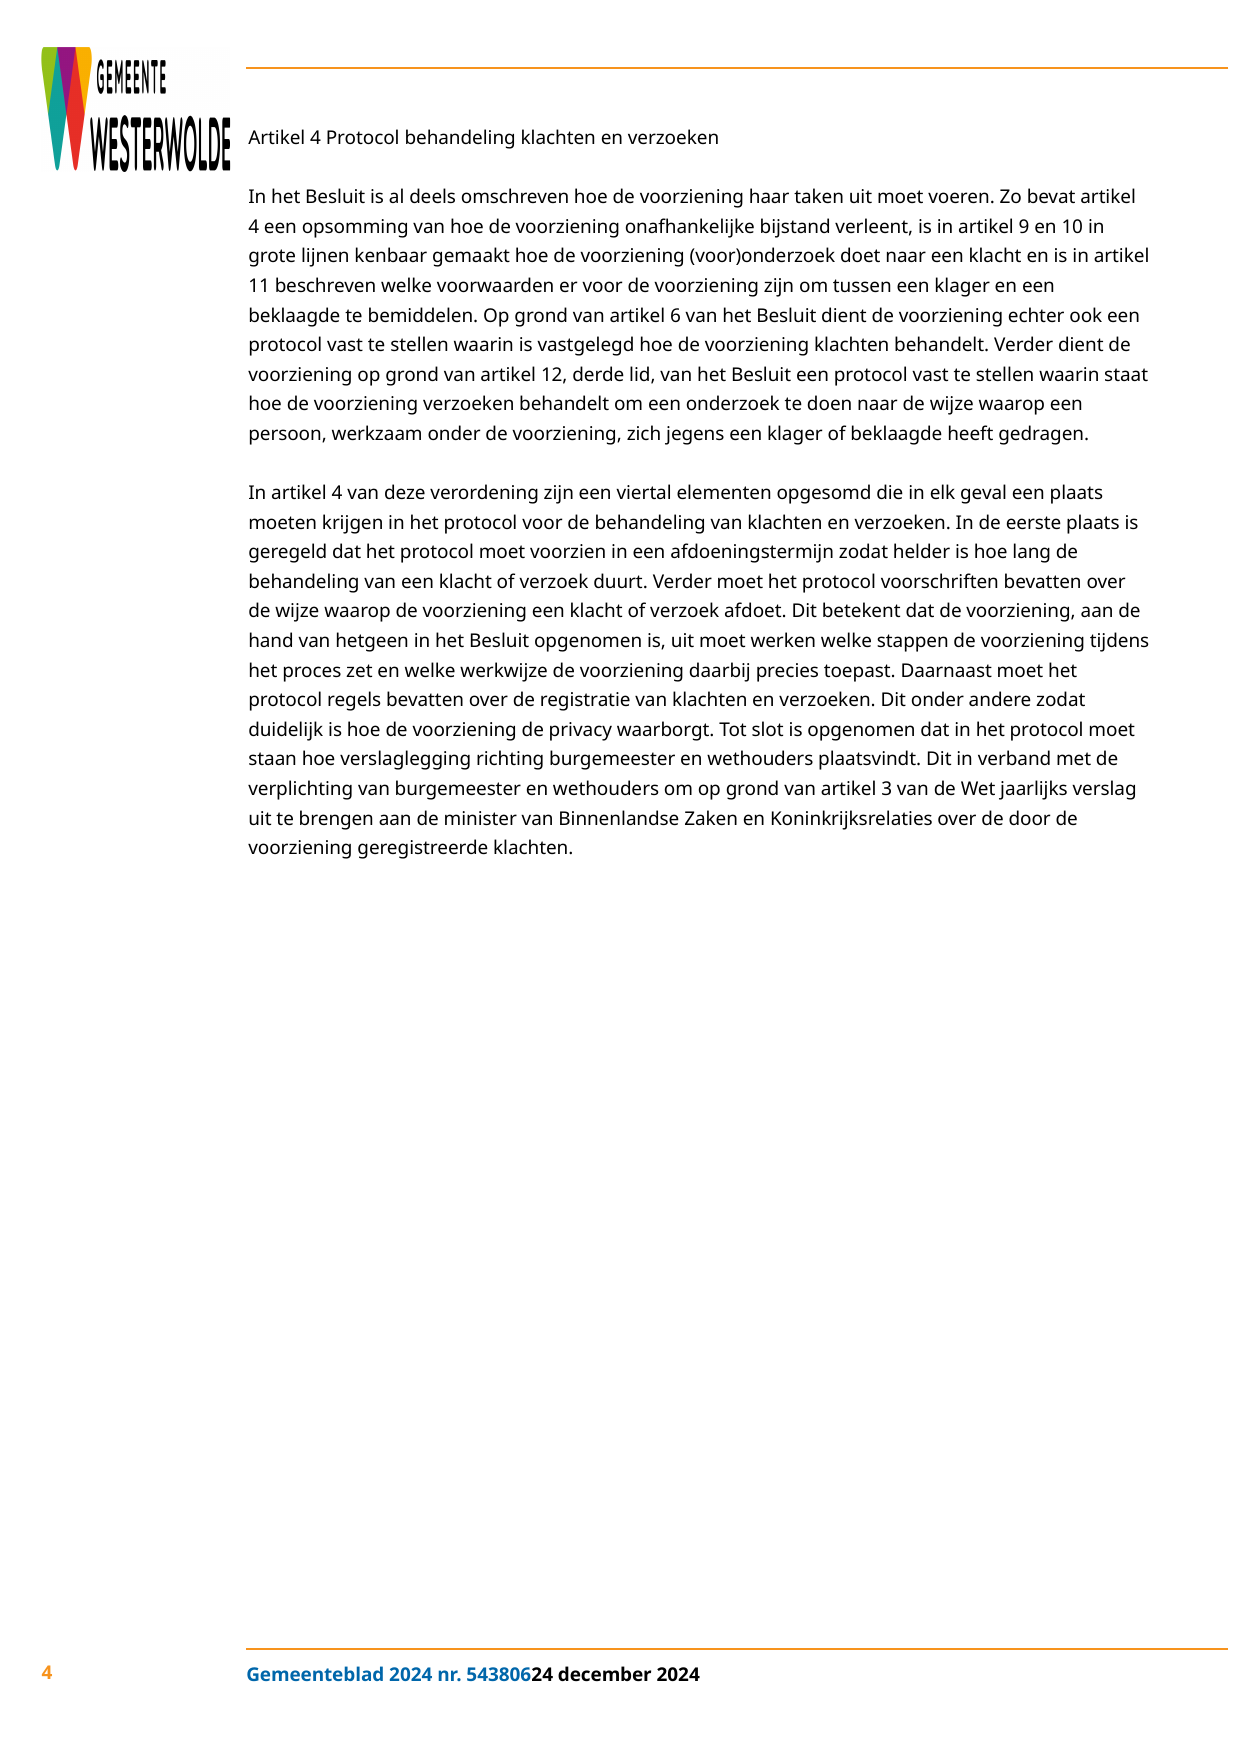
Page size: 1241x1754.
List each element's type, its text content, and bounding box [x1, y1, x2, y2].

text In het Besluit is al deels omschreven hoe de voorziening haar taken uit moet voeren. Zo bevat artikel 4 een opsomming van hoe de voorziening onafhankelijke bijstand verleent, is in artikel 9 en 10 in grote lijnen kenbaar gemaakt hoe de voorziening (voor)onderzoek doet naar een klacht en is in artikel 11 beschreven welke voorwaarden er voor de voorziening zijn om tussen een klager en een beklaagde te bemiddelen. Op grond van artikel 6 van het Besluit dient de voorziening echter ook een protocol vast te stellen waarin is vastgelegd hoe de voorziening klachten behandelt. Verder dient de voorziening op grond van artikel 12, derde lid, van het Besluit een protocol vast te stellen waarin staat hoe de voorziening verzoeken behandelt om een onderzoek te doen naar de wijze waarop een persoon, werkzaam onder de voorziening, zich jegens een klager of beklaagde heeft gedragen. [248, 183, 1152, 446]
text In artikel 4 van deze verordening zijn een viertal elementen opgesomd die in elk geval een plaats moeten krijgen in het protocol voor de behandeling van klachten en verzoeken. In de eerste plaats is geregeld dat het protocol moet voorzien in een afdoeningstermijn zodat helder is hoe lang de behandeling van een klacht of verzoek duurt. Verder moet het protocol voorschriften bevatten over de wijze waarop de voorziening een klacht of verzoek afdoet. Dit betekent dat de voorziening, aan de hand van hetgeen in het Besluit opgenomen is, uit moet werken welke stappen de voorziening tijdens het proces zet en welke werkwijze de voorziening daarbij precies toepast. Daarnaast moet het protocol regels bevatten over de registratie van klachten en verzoeken. Dit onder andere zodat duidelijk is hoe de voorziening de privacy waarborgt. Tot slot is opgenomen dat in het protocol moet staan hoe verslaglegging richting burgemeester en wethouders plaatsvindt. Dit in verband met de verplichting van burgemeester en wethouders om op grond van artikel 3 van de Wet jaarlijks verslag uit te brengen aan de minister van Binnenlandse Zaken en Koninkrijksrelaties over de door de voorziening geregistreerde klachten. [248, 479, 1152, 860]
text Artikel 4 Protocol behandeling klachten en verzoeken [248, 124, 1152, 150]
picture [41, 47, 231, 172]
